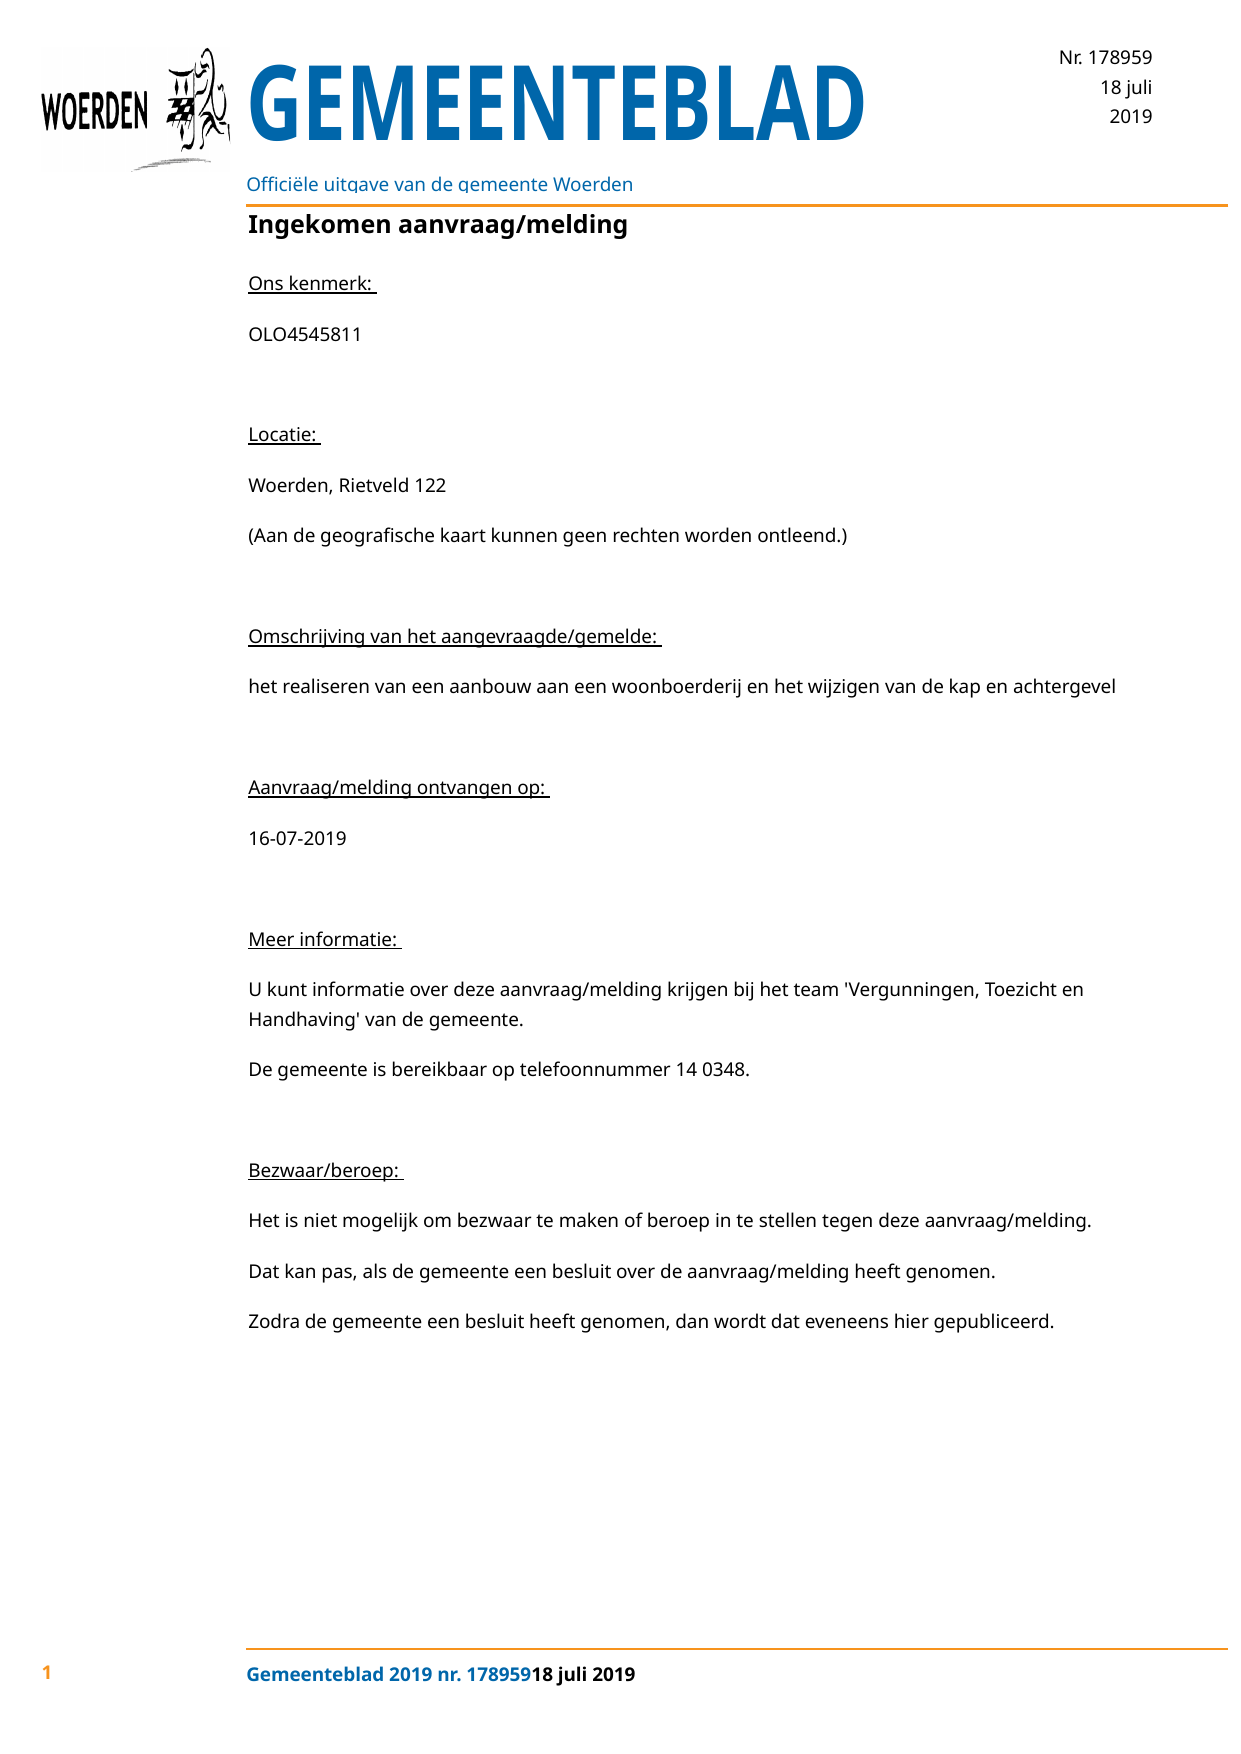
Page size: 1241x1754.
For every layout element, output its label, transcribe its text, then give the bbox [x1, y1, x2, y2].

text U kunt informatie over deze aanvraag/melding krijgen bij het team 'Vergunningen, Toezicht en Handhaving' van de gemeente. [248, 976, 1152, 1031]
text OLO4545811 [248, 321, 1152, 346]
text Aanvraag/melding ontvangen op: [248, 774, 1152, 800]
text De gemeente is bereikbaar op telefoonnummer 14 0348. [248, 1056, 1152, 1082]
text Zodra de gemeente een besluit heeft genomen, dan wordt dat eveneens hier gepubliceerd. [248, 1308, 1152, 1334]
text Locatie: [248, 422, 1152, 447]
text het realiseren van een aanbouw aan een woonboerderij en het wijzigen van de kap en achtergevel [248, 674, 1152, 699]
text Ons kenmerk: [248, 270, 1152, 296]
text Ingekomen aanvraag/melding [248, 207, 1152, 241]
text Woerden, Rietveld 122 [248, 472, 1152, 498]
text Het is niet mogelijk om bezwaar te maken of beroep in te stellen tegen deze aanvraag/melding. [248, 1207, 1152, 1233]
text Bezwaar/beroep: [248, 1157, 1152, 1183]
picture [41, 47, 231, 172]
text 16-07-2019 [248, 825, 1152, 851]
text (Aan de geografische kaart kunnen geen rechten worden ontleend.) [248, 522, 1152, 548]
text Omschrijving van het aangevraagde/gemelde: [248, 623, 1152, 649]
text Meer informatie: [248, 926, 1152, 951]
text Dat kan pas, als de gemeente een besluit over de aanvraag/melding heeft genomen. [248, 1258, 1152, 1283]
